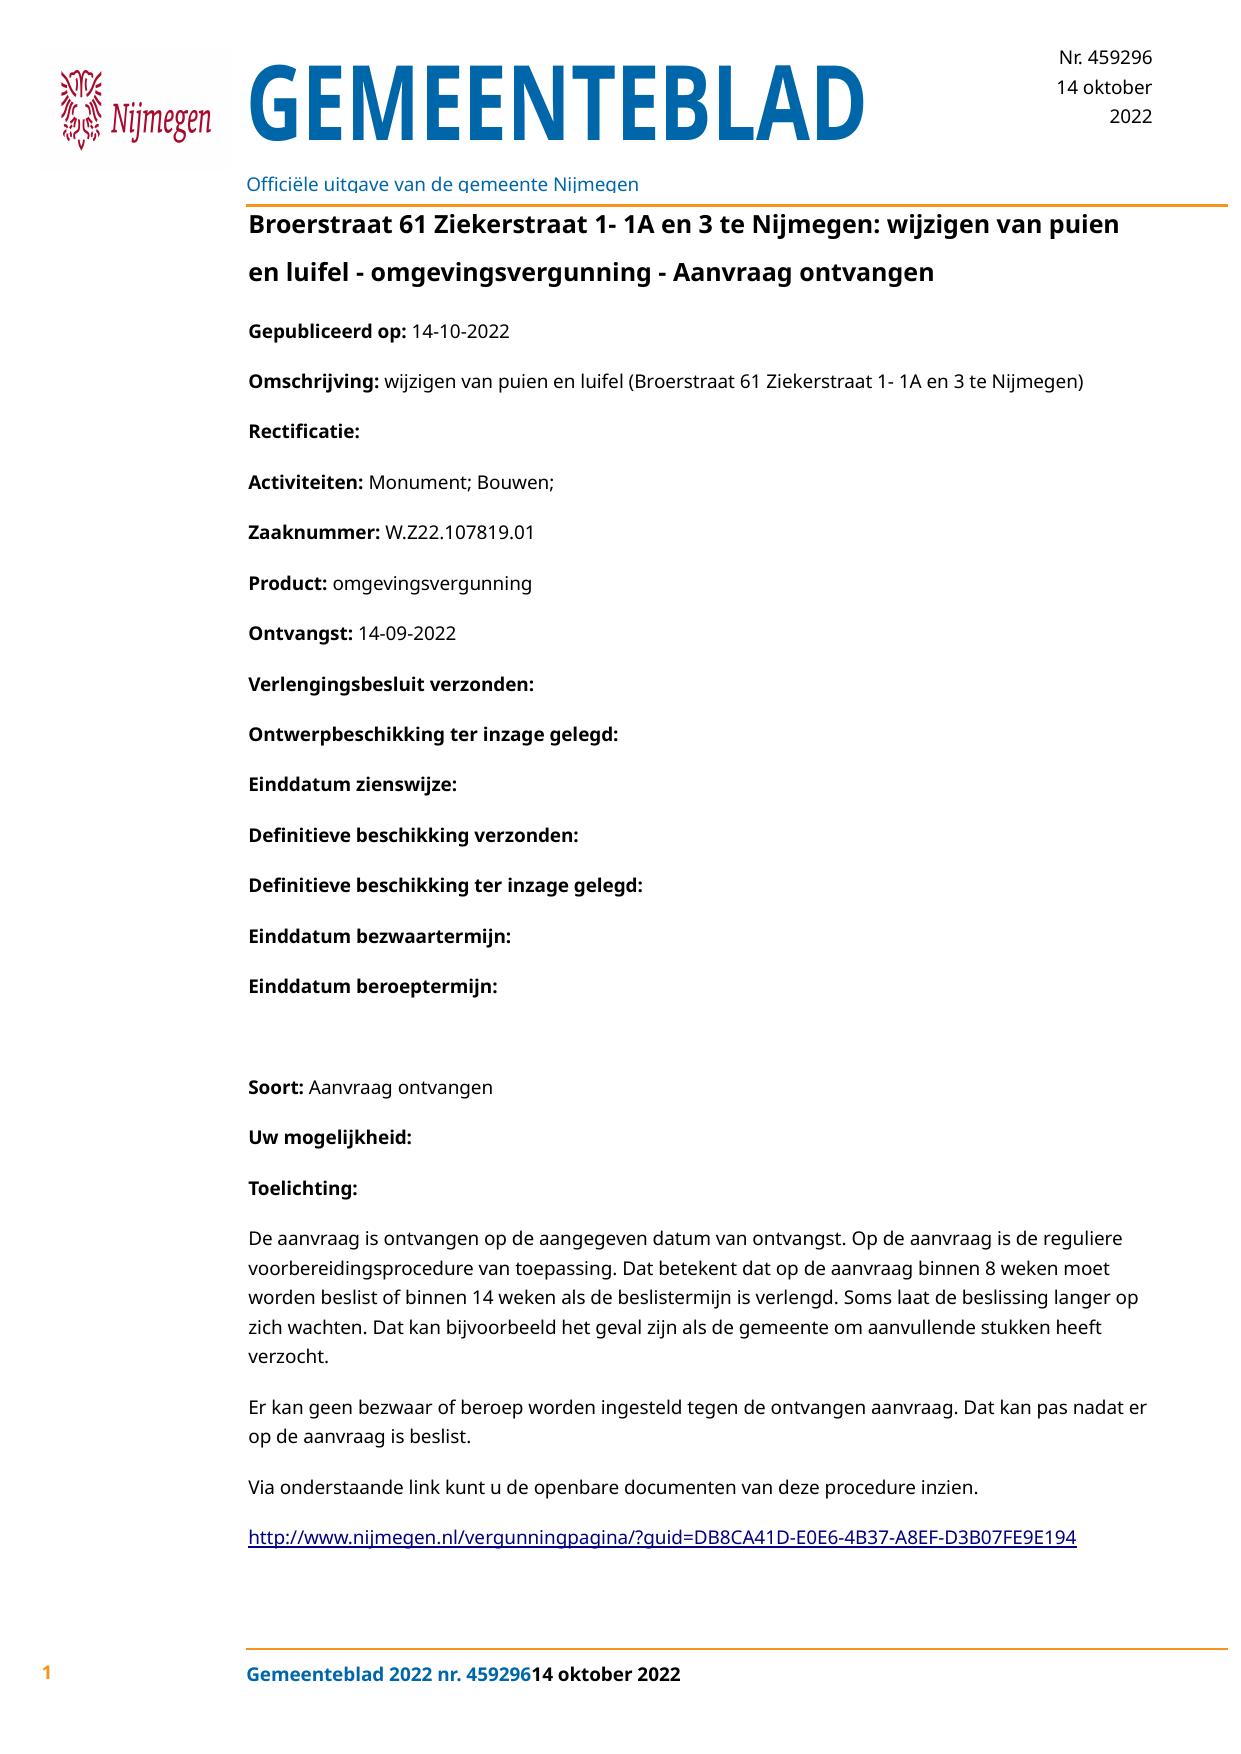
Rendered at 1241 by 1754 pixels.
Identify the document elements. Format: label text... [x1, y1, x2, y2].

text Einddatum bezwaartermijn: [248, 923, 1152, 949]
text Verlengingsbesluit verzonden: [248, 671, 1152, 697]
text Broerstraat 61 Ziekerstraat 1- 1A en 3 te Nijmegen: wijzigen van puien en luifel - omgevingsvergunning - Aanvraag ontvangen [248, 207, 1152, 288]
text Activiteiten: Monument; Bouwen; [248, 469, 1152, 495]
text Einddatum zienswijze: [248, 772, 1152, 797]
text Toelichting: [248, 1175, 1152, 1201]
text Ontvangst: 14-09-2022 [248, 620, 1152, 646]
text Uw mogelijkheid: [248, 1124, 1152, 1150]
text Zaaknummer: W.Z22.107819.01 [248, 519, 1152, 545]
text De aanvraag is ontvangen op de aangegeven datum van ontvangst. Op de aanvraag is de reguliere voorbereidingsprocedure van toepassing. Dat betekent dat op de aanvraag binnen 8 weken moet worden beslist of binnen 14 weken als de beslistermijn is verlengd. Soms laat de beslissing langer op zich wachten. Dat kan bijvoorbeeld het geval zijn als de gemeente om aanvullende stukken heeft verzocht. [248, 1225, 1152, 1369]
text Soort: Aanvraag ontvangen [248, 1074, 1152, 1100]
text Definitieve beschikking ter inzage gelegd: [248, 872, 1152, 898]
picture [41, 47, 231, 172]
text Ontwerpbeschikking ter inzage gelegd: [248, 721, 1152, 747]
text http://www.nijmegen.nl/vergunningpagina/?guid=DB8CA41D-E0E6-4B37-A8EF-D3B07FE9E194 [248, 1524, 1152, 1550]
text Rectificatie: [248, 419, 1152, 444]
text Product: omgevingsvergunning [248, 570, 1152, 596]
text Via onderstaande link kunt u de openbare documenten van deze procedure inzien. [248, 1474, 1152, 1500]
text Er kan geen bezwaar of beroep worden ingesteld tegen de ontvangen aanvraag. Dat kan pas nadat er op de aanvraag is beslist. [248, 1394, 1152, 1449]
text Einddatum beroeptermijn: [248, 973, 1152, 999]
text Omschrijving: wijzigen van puien en luifel (Broerstraat 61 Ziekerstraat 1- 1A en 3 te Nijmegen) [248, 368, 1152, 394]
text Gepubliceerd op: 14-10-2022 [248, 318, 1152, 344]
text Definitieve beschikking verzonden: [248, 822, 1152, 848]
